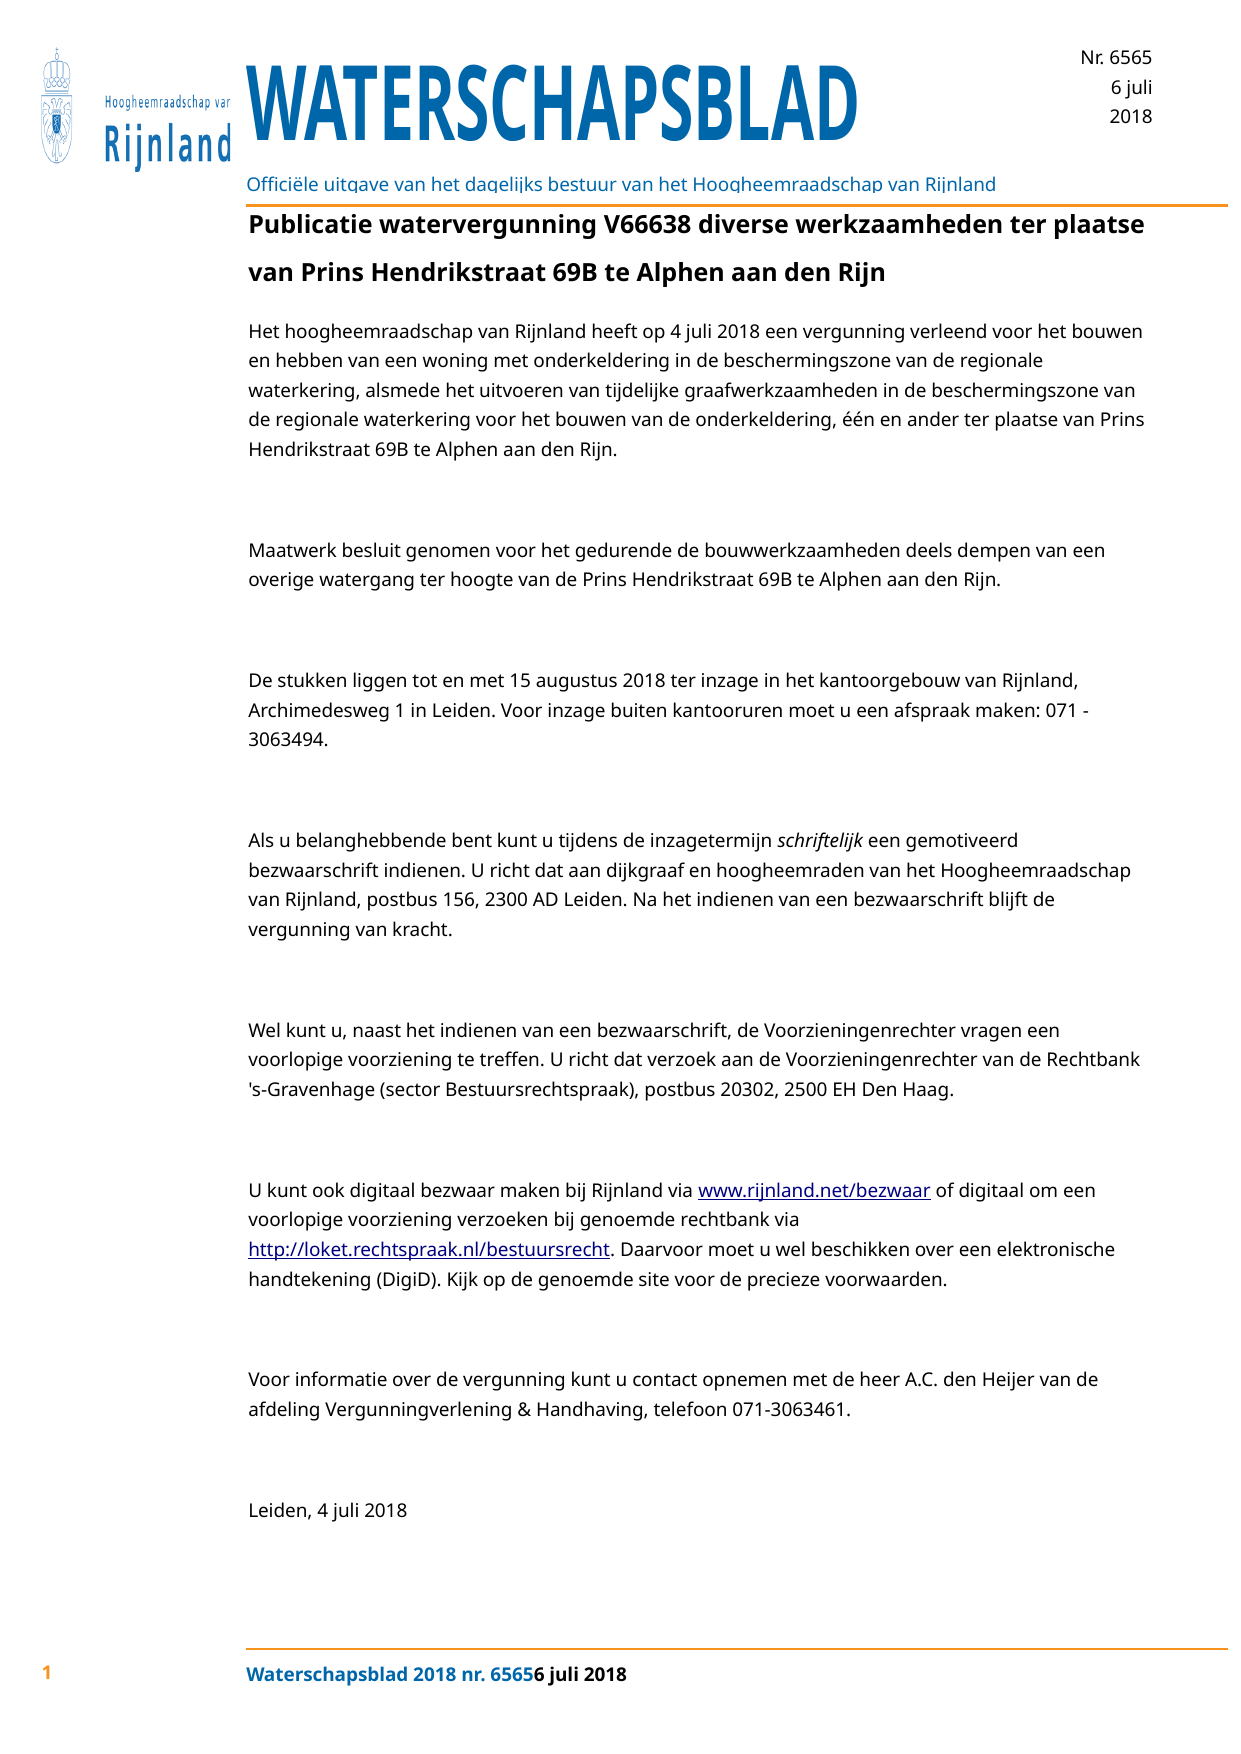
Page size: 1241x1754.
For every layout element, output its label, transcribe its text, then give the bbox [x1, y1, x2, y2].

text Als u belanghebbende bent kunt u tijdens de inzagetermijn schriftelijk een gemotiveerd bezwaarschrift indienen. U richt dat aan dijkgraaf en hoogheemraden van het Hoogheemraadschap van Rijnland, postbus 156, 2300 AD Leiden. Na het indienen van een bezwaarschrift blijft de vergunning van kracht. [248, 827, 1152, 942]
text U kunt ook digitaal bezwaar maken bij Rijnland via www.rijnland.net/bezwaar of digitaal om een voorlopige voorziening verzoeken bij genoemde rechtbank via http://loket.rechtspraak.nl/bestuursrecht. Daarvoor moet u wel beschikken over een elektronische handtekening (DigiD). Kijk op de genoemde site voor de precieze voorwaarden. [248, 1177, 1152, 1292]
text Het hoogheemraadschap van Rijnland heeft op 4 juli 2018 een vergunning verleend voor het bouwen en hebben van een woning met onderkeldering in de beschermingszone van de regionale waterkering, alsmede het uitvoeren van tijdelijke graafwerkzaamheden in de beschermingszone van de regionale waterkering voor het bouwen van de onderkeldering, één en ander ter plaatse van Prins Hendrikstraat 69B te Alphen aan den Rijn. [248, 318, 1152, 462]
text De stukken liggen tot en met 15 augustus 2018 ter inzage in het kantoorgebouw van Rijnland, Archimedesweg 1 in Leiden. Voor inzage buiten kantooruren moet u een afspraak maken: 071 - 3063494. [248, 667, 1152, 752]
text Voor informatie over de vergunning kunt u contact opnemen met de heer A.C. den Heijer van de afdeling Vergunningverlening & Handhaving, telefoon 071-3063461. [248, 1367, 1152, 1422]
picture [41, 47, 231, 172]
text Leiden, 4 juli 2018 [248, 1497, 1152, 1523]
text Publicatie watervergunning V66638 diverse werkzaamheden ter plaatse van Prins Hendrikstraat 69B te Alphen aan den Rijn [248, 207, 1152, 288]
text Maatwerk besluit genomen voor het gedurende de bouwwerkzaamheden deels dempen van een overige watergang ter hoogte van de Prins Hendrikstraat 69B te Alphen aan den Rijn. [248, 537, 1152, 592]
text Wel kunt u, naast het indienen van een bezwaarschrift, de Voorzieningenrechter vragen een voorlopige voorziening te treffen. U richt dat verzoek aan de Voorzieningenrechter van de Rechtbank 's-Gravenhage (sector Bestuursrechtspraak), postbus 20302, 2500 EH Den Haag. [248, 1017, 1152, 1102]
